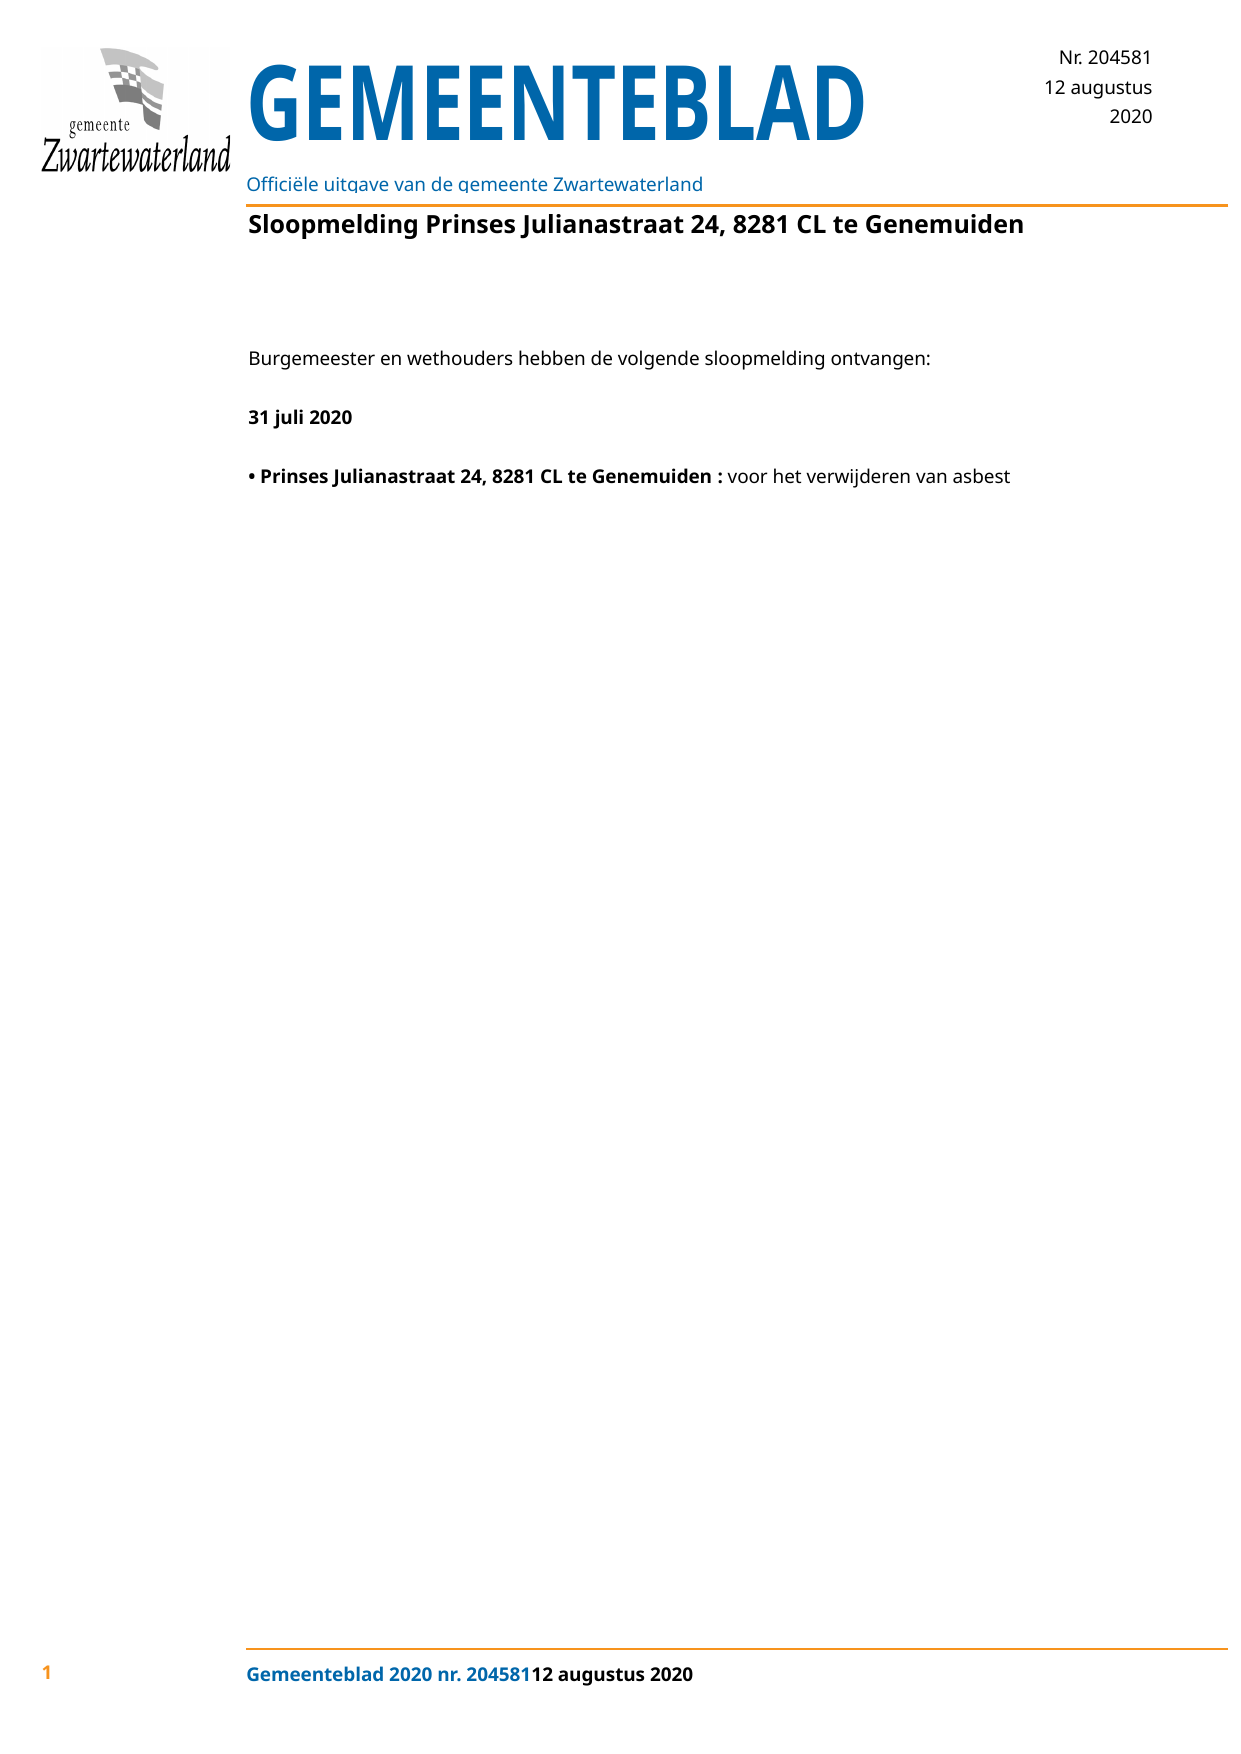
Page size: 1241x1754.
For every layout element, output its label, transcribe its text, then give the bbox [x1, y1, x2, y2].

text • Prinses Julianastraat 24, 8281 CL te Genemuiden : voor het verwijderen van asbest [248, 464, 1152, 489]
text Sloopmelding Prinses Julianastraat 24, 8281 CL te Genemuiden [248, 207, 1152, 241]
picture [41, 47, 231, 172]
text Burgemeester en wethouders hebben de volgende sloopmelding ontvangen: [248, 345, 1152, 371]
text 31 juli 2020 [248, 404, 1152, 430]
